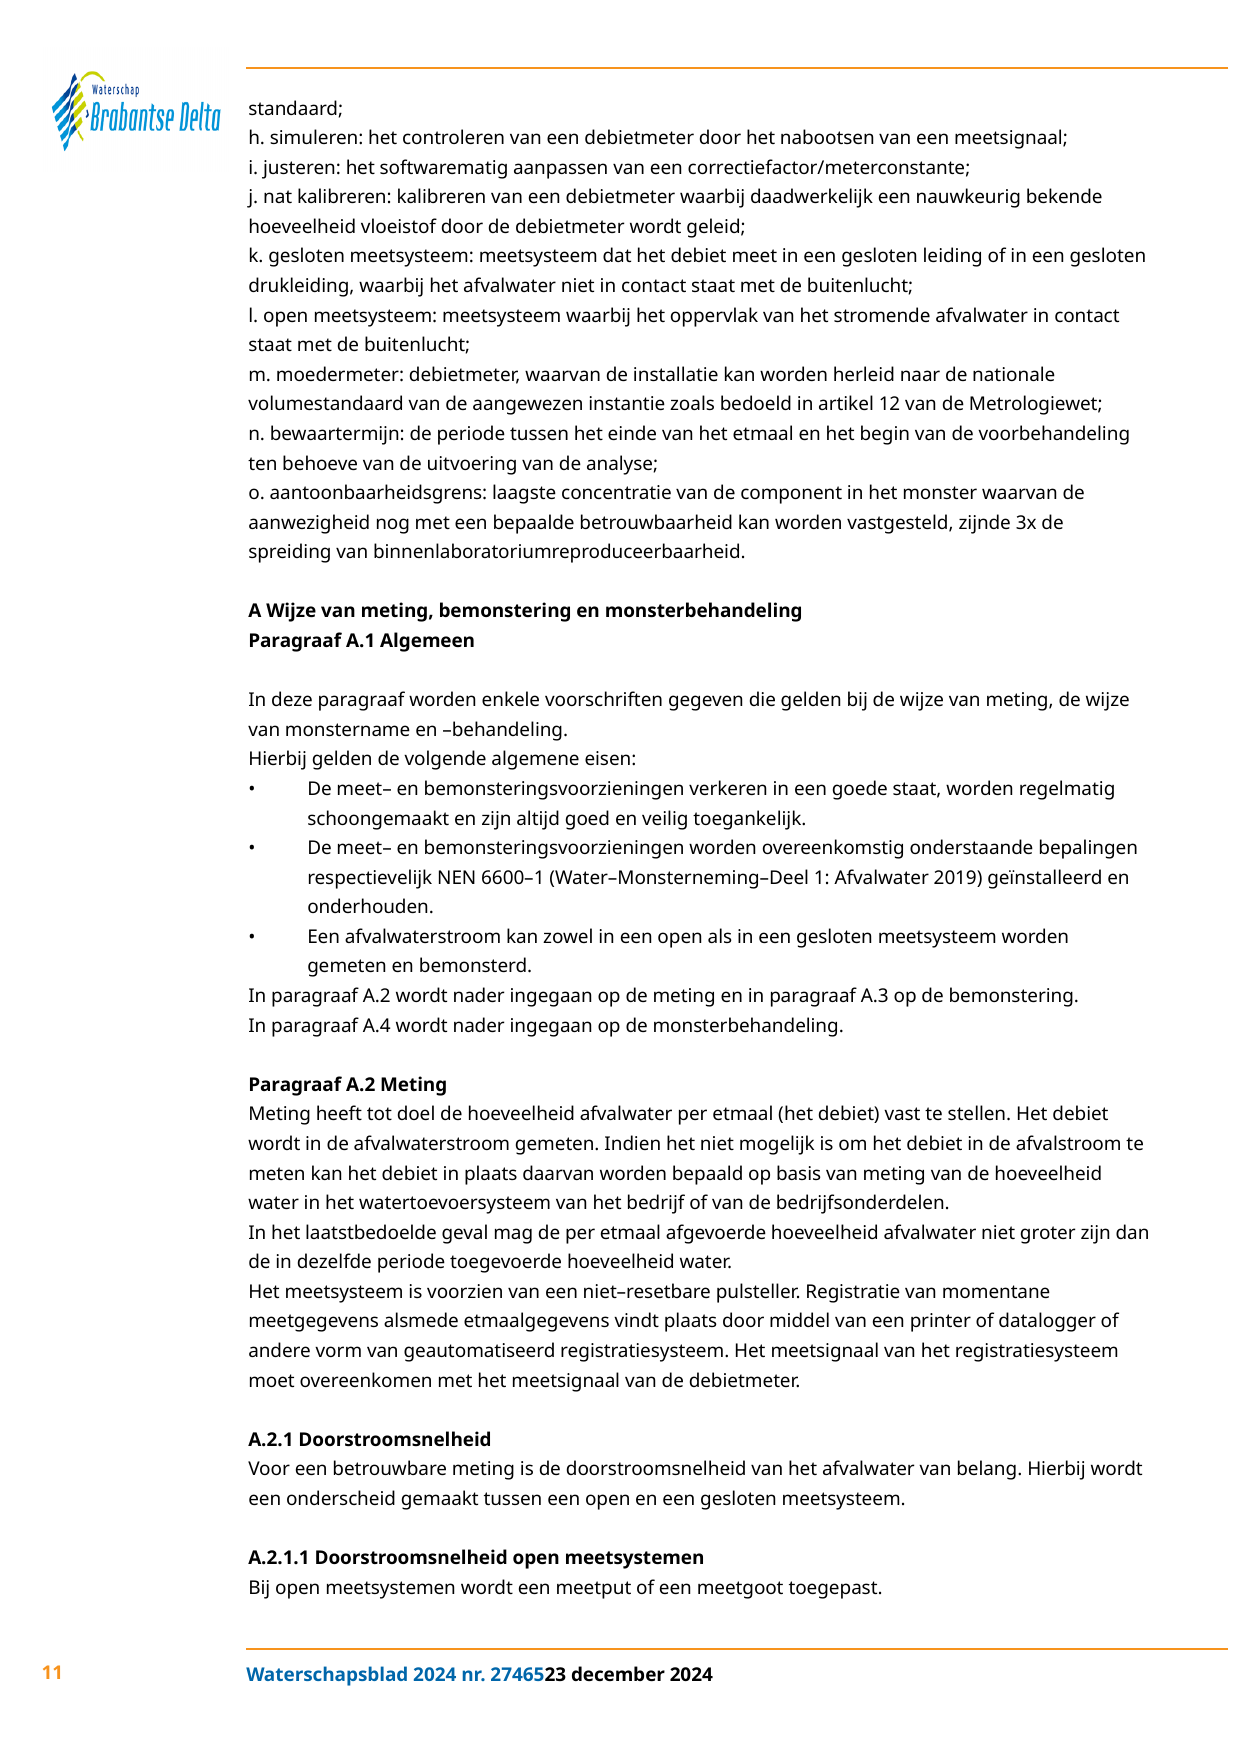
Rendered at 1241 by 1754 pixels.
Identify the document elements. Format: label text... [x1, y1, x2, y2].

text Hierbij gelden de volgende algemene eisen: [248, 746, 1152, 771]
text In paragraaf A.4 wordt nader ingegaan op de monsterbehandeling. [248, 1012, 1152, 1038]
list De meet– en bemonsteringsvoorzieningen worden overeenkomstig onderstaande bepalingen respectievelijk NEN 6600–1 (Water–Monsterneming–Deel 1: Afvalwater 2019) geïnstalleerd en onderhouden. [248, 834, 1152, 919]
text A Wijze van meting, bemonstering en monsterbehandeling [248, 598, 1152, 623]
text In paragraaf A.2 wordt nader ingegaan op de meting en in paragraaf A.3 op de bemonstering. [248, 982, 1152, 1008]
text o. aantoonbaarheidsgrens: laagste concentratie van de component in het monster waarvan de aanwezigheid nog met een bepaalde betrouwbaarheid kan worden vastgesteld, zijnde 3x de spreiding van binnenlaboratoriumreproduceerbaarheid. [248, 479, 1152, 564]
text A.2.1 Doorstroomsnelheid [248, 1426, 1152, 1452]
text j. nat kalibreren: kalibreren van een debietmeter waarbij daadwerkelijk een nauwkeurig bekende hoeveelheid vloeistof door de debietmeter wordt geleid; [248, 183, 1152, 239]
text In deze paragraaf worden enkele voorschriften gegeven die gelden bij de wijze van meting, de wijze van monstername en –behandeling. [248, 686, 1152, 742]
text Bij open meetsystemen wordt een meetput of een meetgoot toegepast. [248, 1574, 1152, 1600]
picture [41, 47, 231, 172]
text m. moedermeter: debietmeter, waarvan de installatie kan worden herleid naar de nationale volumestandaard van de aangewezen instantie zoals bedoeld in artikel 12 van de Metrologiewet; [248, 361, 1152, 416]
text Voor een betrouwbare meting is de doorstroomsnelheid van het afvalwater van belang. Hierbij wordt een onderscheid gemaakt tussen een open en een gesloten meetsysteem. [248, 1456, 1152, 1511]
text A.2.1.1 Doorstroomsnelheid open meetsystemen [248, 1544, 1152, 1570]
text Het meetsysteem is voorzien van een niet–resetbare pulsteller. Registratie van momentane meetgegevens alsmede etmaalgegevens vindt plaats door middel van een printer of datalogger of andere vorm van geautomatiseerd registratiesysteem. Het meetsignaal van het registratiesysteem moet overeenkomen met het meetsignaal van de debietmeter. [248, 1278, 1152, 1393]
text h. simuleren: het controleren van een debietmeter door het nabootsen van een meetsignaal; [248, 124, 1152, 150]
list Een afvalwaterstroom kan zowel in een open als in een gesloten meetsysteem worden gemeten en bemonsterd. [248, 923, 1152, 978]
text l. open meetsysteem: meetsysteem waarbij het oppervlak van het stromende afvalwater in contact staat met de buitenlucht; [248, 302, 1152, 357]
text Paragraaf A.2 Meting [248, 1071, 1152, 1097]
text standaard; [248, 95, 1152, 121]
text k. gesloten meetsysteem: meetsysteem dat het debiet meet in een gesloten leiding of in een gesloten drukleiding, waarbij het afvalwater niet in contact staat met de buitenlucht; [248, 243, 1152, 298]
text In het laatstbedoelde geval mag de per etmaal afgevoerde hoeveelheid afvalwater niet groter zijn dan de in dezelfde periode toegevoerde hoeveelheid water. [248, 1219, 1152, 1274]
text n. bewaartermijn: de periode tussen het einde van het etmaal en het begin van de voorbehandeling ten behoeve van de uitvoering van de analyse; [248, 420, 1152, 476]
text Meting heeft tot doel de hoeveelheid afvalwater per etmaal (het debiet) vast te stellen. Het debiet wordt in de afvalwaterstroom gemeten. Indien het niet mogelijk is om het debiet in de afvalstroom te meten kan het debiet in plaats daarvan worden bepaald op basis van meting van de hoeveelheid water in het watertoevoersysteem van het bedrijf of van de bedrijfsonderdelen. [248, 1101, 1152, 1215]
text i. justeren: het softwarematig aanpassen van een correctiefactor/meterconstante; [248, 154, 1152, 180]
text Paragraaf A.1 Algemeen [248, 627, 1152, 653]
list De meet– en bemonsteringsvoorzieningen verkeren in een goede staat, worden regelmatig schoongemaakt en zijn altijd goed en veilig toegankelijk. [248, 775, 1152, 831]
